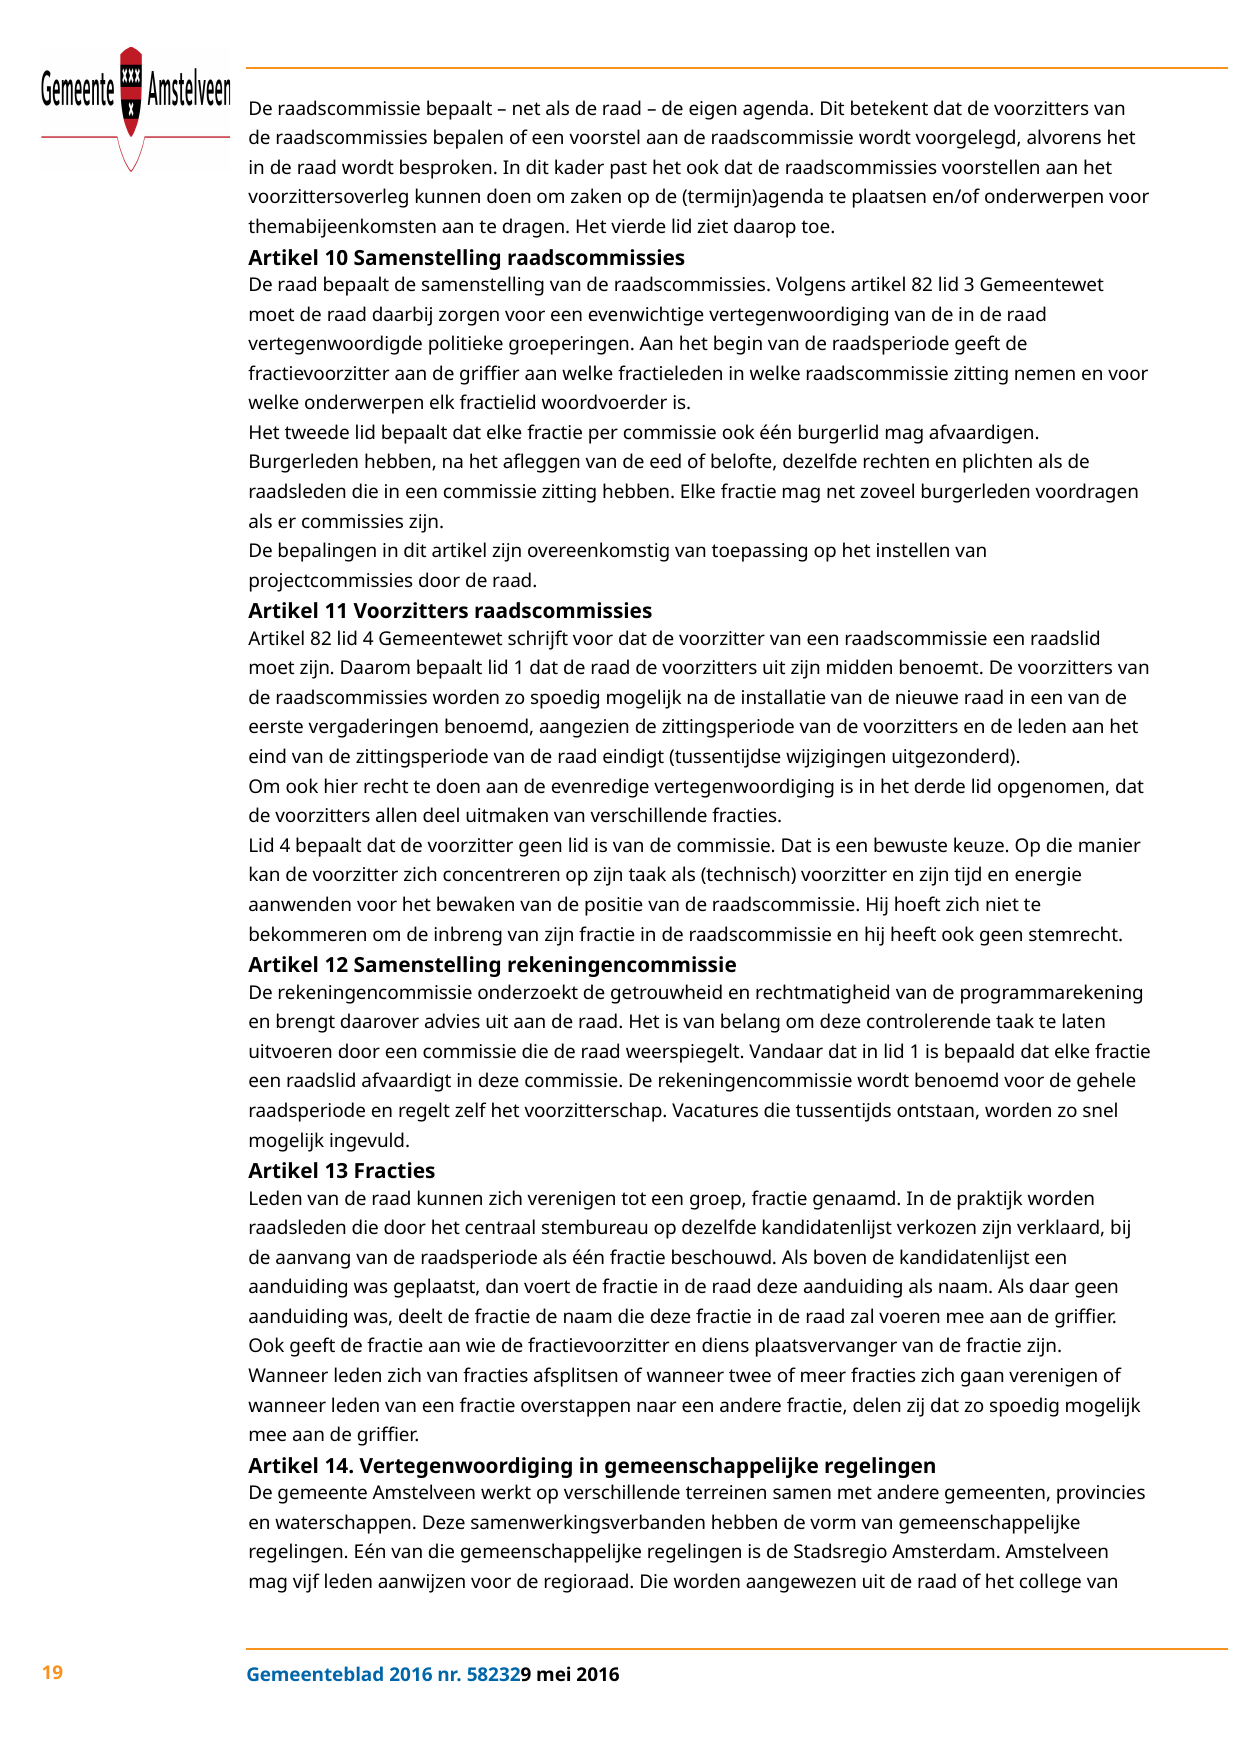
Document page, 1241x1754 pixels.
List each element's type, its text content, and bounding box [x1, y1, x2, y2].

text De raad bepaalt de samenstelling van de raadscommissies. Volgens artikel 82 lid 3 Gemeentewet moet de raad daarbij zorgen voor een evenwichtige vertegenwoordiging van de in de raad vertegenwoordigde politieke groeperingen. Aan het begin van de raadsperiode geeft de fractievoorzitter aan de griffier aan welke fractieleden in welke raadscommissie zitting nemen en voor welke onderwerpen elk fractielid woordvoerder is. [248, 271, 1152, 415]
text De gemeente Amstelveen werkt op verschillende terreinen samen met andere gemeenten, provincies en waterschappen. Deze samenwerkingsverbanden hebben de vorm van gemeenschappelijke regelingen. Eén van die gemeenschappelijke regelingen is de Stadsregio Amsterdam. Amstelveen mag vijf leden aanwijzen voor de regioraad. Die worden aangewezen uit de raad of het college van [248, 1479, 1152, 1594]
text De bepalingen in dit artikel zijn overeenkomstig van toepassing op het instellen van projectcommissies door de raad. [248, 537, 1152, 593]
picture [41, 47, 231, 172]
text Artikel 14. Vertegenwoordiging in gemeenschappelijke regelingen [248, 1451, 1152, 1479]
text Leden van de raad kunnen zich verenigen tot een groep, fractie genaamd. In de praktijk worden raadsleden die door het centraal stembureau op dezelfde kandidatenlijst verkozen zijn verklaard, bij de aanvang van de raadsperiode als één fractie beschouwd. Als boven de kandidatenlijst een aanduiding was geplaatst, dan voert de fractie in de raad deze aanduiding als naam. Als daar geen aanduiding was, deelt de fractie de naam die deze fractie in de raad zal voeren mee aan de griffier. Ook geeft de fractie aan wie de fractievoorzitter en diens plaatsvervanger van de fractie zijn. [248, 1185, 1152, 1358]
text Wanneer leden zich van fracties afsplitsen of wanneer twee of meer fracties zich gaan verenigen of wanneer leden van een fractie overstappen naar een andere fractie, delen zij dat zo spoedig mogelijk mee aan de griffier. [248, 1362, 1152, 1447]
text Artikel 13 Fracties [248, 1156, 1152, 1185]
text Om ook hier recht te doen aan de evenredige vertegenwoordiging is in het derde lid opgenomen, dat de voorzitters allen deel uitmaken van verschillende fracties. [248, 773, 1152, 828]
text Artikel 10 Samenstelling raadscommissies [248, 243, 1152, 271]
text Het tweede lid bepaalt dat elke fractie per commissie ook één burgerlid mag afvaardigen. Burgerleden hebben, na het afleggen van de eed of belofte, dezelfde rechten en plichten als de raadsleden die in een commissie zitting hebben. Elke fractie mag net zoveel burgerleden voordragen als er commissies zijn. [248, 419, 1152, 533]
text Artikel 12 Samenstelling rekeningencommissie [248, 950, 1152, 979]
text Artikel 82 lid 4 Gemeentewet schrijft voor dat de voorzitter van een raadscommissie een raadslid moet zijn. Daarom bepaalt lid 1 dat de raad de voorzitters uit zijn midden benoemt. De voorzitters van de raadscommissies worden zo spoedig mogelijk na de installatie van de nieuwe raad in een van de eerste vergaderingen benoemd, aangezien de zittingsperiode van de voorzitters en de leden aan het eind van de zittingsperiode van de raad eindigt (tussentijdse wijzigingen uitgezonderd). [248, 625, 1152, 769]
text De raadscommissie bepaalt – net als de raad – de eigen agenda. Dit betekent dat de voorzitters van de raadscommissies bepalen of een voorstel aan de raadscommissie wordt voorgelegd, alvorens het in de raad wordt besproken. In dit kader past het ook dat de raadscommissies voorstellen aan het voorzittersoverleg kunnen doen om zaken op de (termijn)agenda te plaatsen en/of onderwerpen voor themabijeenkomsten aan te dragen. Het vierde lid ziet daarop toe. [248, 95, 1152, 239]
text De rekeningencommissie onderzoekt de getrouwheid en rechtmatigheid van de programmarekening en brengt daarover advies uit aan de raad. Het is van belang om deze controlerende taak te laten uitvoeren door een commissie die de raad weerspiegelt. Vandaar dat in lid 1 is bepaald dat elke fractie een raadslid afvaardigt in deze commissie. De rekeningencommissie wordt benoemd voor de gehele raadsperiode en regelt zelf het voorzitterschap. Vacatures die tussentijds ontstaan, worden zo snel mogelijk ingevuld. [248, 979, 1152, 1152]
text Artikel 11 Voorzitters raadscommissies [248, 597, 1152, 625]
text Lid 4 bepaalt dat de voorzitter geen lid is van de commissie. Dat is een bewuste keuze. Op die manier kan de voorzitter zich concentreren op zijn taak als (technisch) voorzitter en zijn tijd en energie aanwenden voor het bewaken van de positie van de raadscommissie. Hij hoeft zich niet te bekommeren om de inbreng van zijn fractie in de raadscommissie en hij heeft ook geen stemrecht. [248, 832, 1152, 947]
